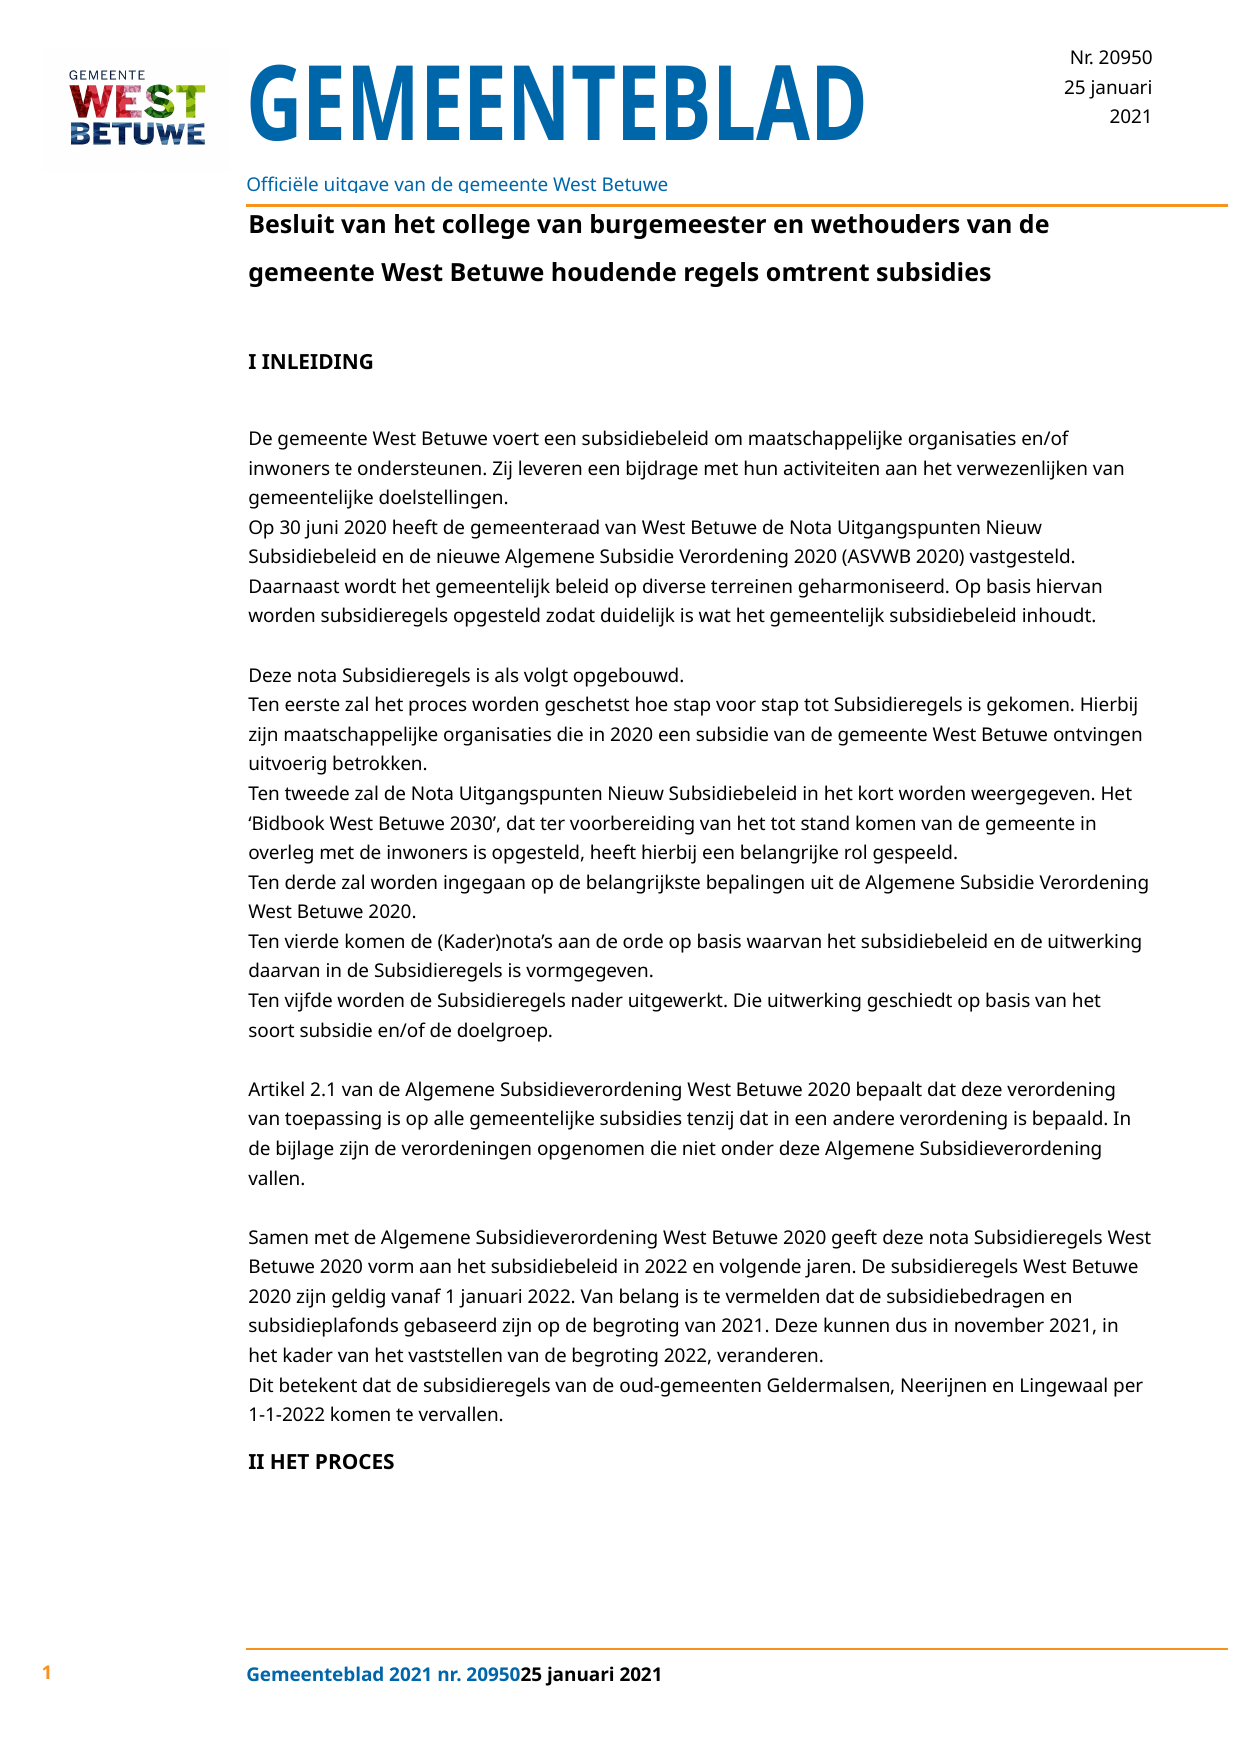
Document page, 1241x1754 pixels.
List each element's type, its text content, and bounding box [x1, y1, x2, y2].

text II HET PROCES [248, 1447, 1152, 1476]
text Ten vijfde worden de Subsidieregels nader uitgewerkt. Die uitwerking geschiedt op basis van het soort subsidie en/of de doelgroep. [248, 987, 1152, 1043]
text Ten vierde komen de (Kader)nota’s aan de orde op basis waarvan het subsidiebeleid en de uitwerking daarvan in de Subsidieregels is vormgegeven. [248, 928, 1152, 983]
text Ten derde zal worden ingegaan op de belangrijkste bepalingen uit de Algemene Subsidie Verordening West Betuwe 2020. [248, 869, 1152, 924]
text I INLEIDING [248, 347, 1152, 376]
text Ten eerste zal het proces worden geschetst hoe stap voor stap tot Subsidieregels is gekomen. Hierbij zijn maatschappelijke organisaties die in 2020 een subsidie van de gemeente West Betuwe ontvingen uitvoerig betrokken. [248, 691, 1152, 776]
text Op 30 juni 2020 heeft de gemeenteraad van West Betuwe de Nota Uitgangspunten Nieuw Subsidiebeleid en de nieuwe Algemene Subsidie Verordening 2020 (ASVWB 2020) vastgesteld. Daarnaast wordt het gemeentelijk beleid op diverse terreinen geharmoniseerd. Op basis hiervan worden subsidieregels opgesteld zodat duidelijk is wat het gemeentelijk subsidiebeleid inhoudt. [248, 514, 1152, 628]
text Artikel 2.1 van de Algemene Subsidieverordening West Betuwe 2020 bepaalt dat deze verordening van toepassing is op alle gemeentelijke subsidies tenzij dat in een andere verordening is bepaald. In de bijlage zijn de verordeningen opgenomen die niet onder deze Algemene Subsidieverordening vallen. [248, 1076, 1152, 1191]
text Besluit van het college van burgemeester en wethouders van de gemeente West Betuwe houdende regels omtrent subsidies [248, 207, 1152, 288]
text De gemeente West Betuwe voert een subsidiebeleid om maatschappelijke organisaties en/of inwoners te ondersteunen. Zij leveren een bijdrage met hun activiteiten aan het verwezenlijken van gemeentelijke doelstellingen. [248, 425, 1152, 510]
text Samen met de Algemene Subsidieverordening West Betuwe 2020 geeft deze nota Subsidieregels West Betuwe 2020 vorm aan het subsidiebeleid in 2022 en volgende jaren. De subsidieregels West Betuwe 2020 zijn geldig vanaf 1 januari 2022. Van belang is te vermelden dat de subsidiebedragen en subsidieplafonds gebaseerd zijn op de begroting van 2021. Deze kunnen dus in november 2021, in het kader van het vaststellen van de begroting 2022, veranderen. [248, 1224, 1152, 1368]
text Dit betekent dat de subsidieregels van de oud-gemeenten Geldermalsen, Neerijnen en Lingewaal per 1-1-2022 komen te vervallen. [248, 1372, 1152, 1427]
text Deze nota Subsidieregels is als volgt opgebouwd. [248, 662, 1152, 688]
text Ten tweede zal de Nota Uitgangspunten Nieuw Subsidiebeleid in het kort worden weergegeven. Het ‘Bidbook West Betuwe 2030’, dat ter voorbereiding van het tot stand komen van de gemeente in overleg met de inwoners is opgesteld, heeft hierbij een belangrijke rol gespeeld. [248, 780, 1152, 865]
picture [41, 47, 231, 172]
